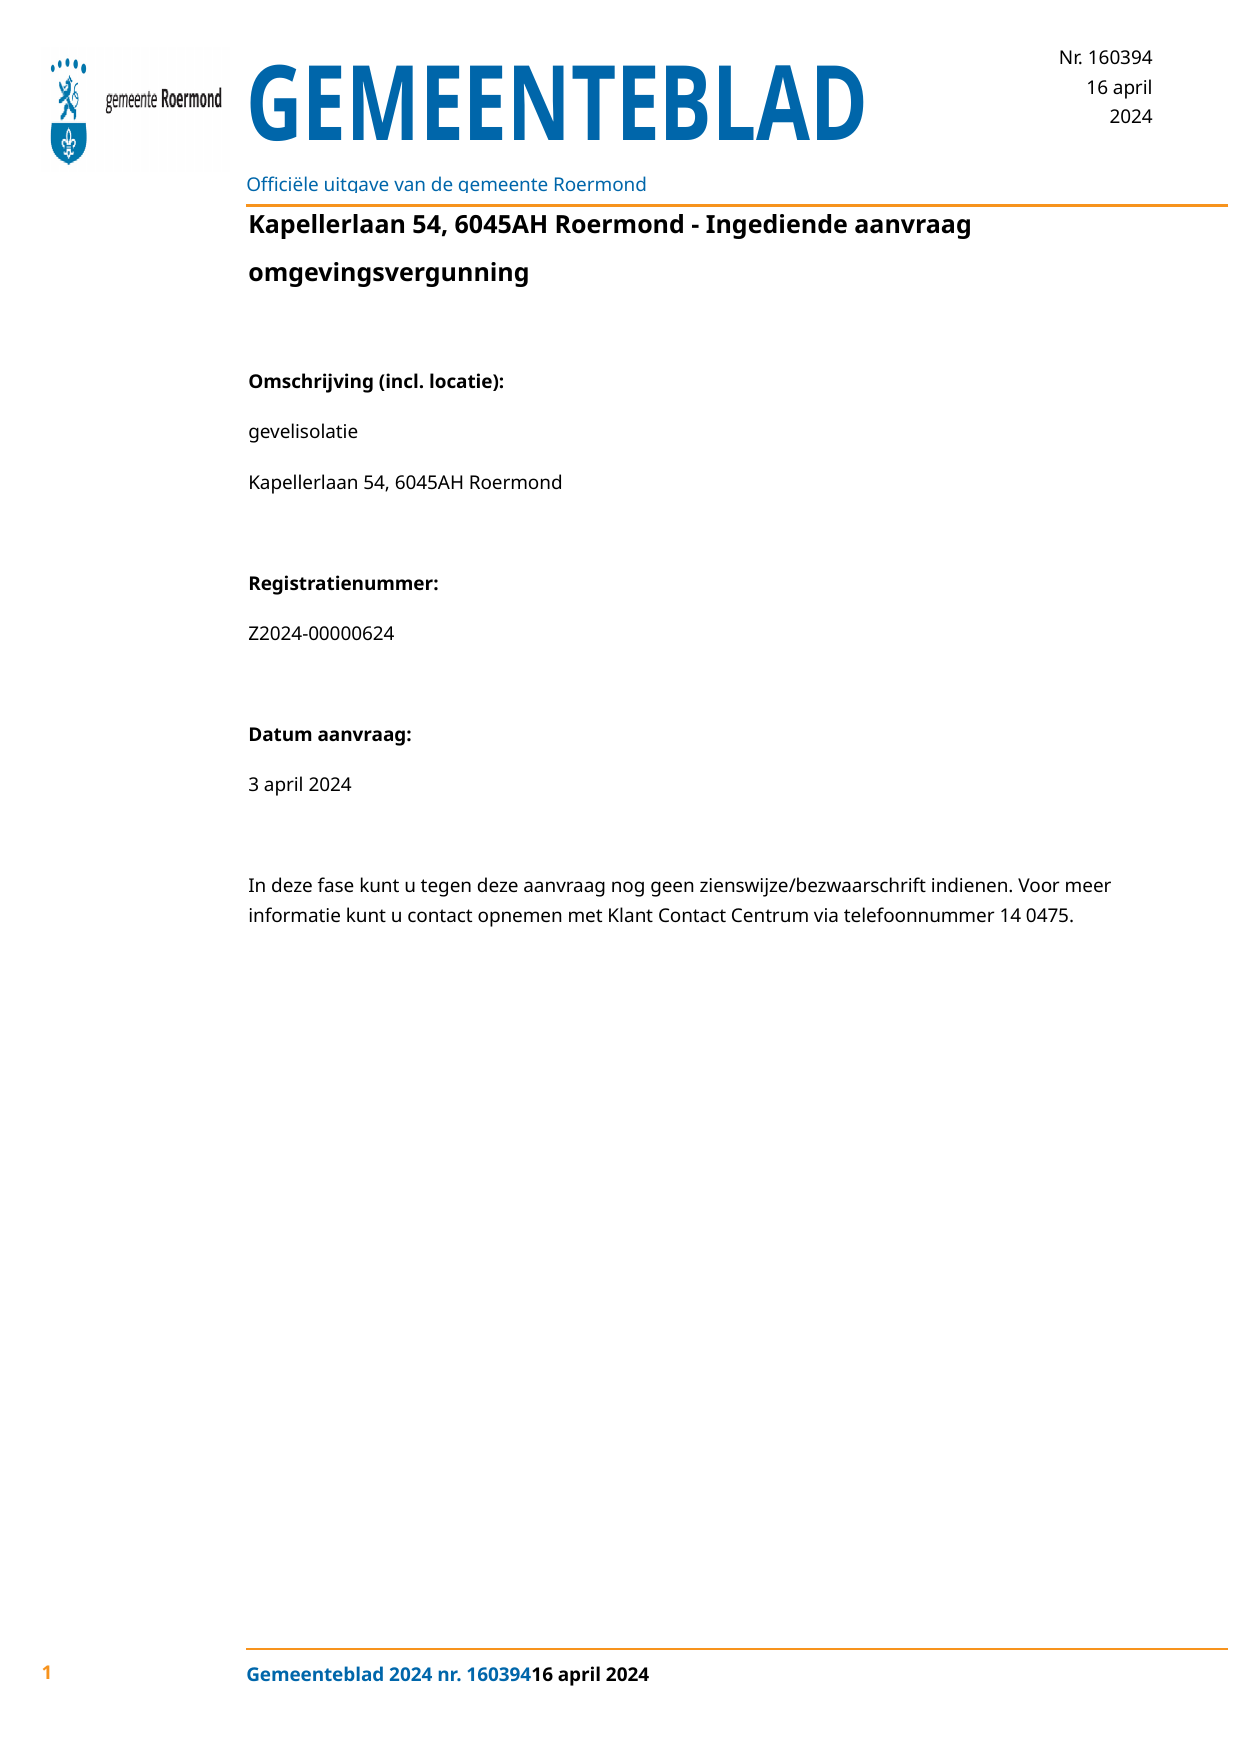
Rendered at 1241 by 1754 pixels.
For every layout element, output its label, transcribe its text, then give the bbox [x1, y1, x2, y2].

text Registratienummer: [248, 570, 1152, 596]
text In deze fase kunt u tegen deze aanvraag nog geen zienswijze/bezwaarschrift indienen. Voor meer informatie kunt u contact opnemen met Klant Contact Centrum via telefoonnummer 14 0475. [248, 872, 1152, 928]
text gevelisolatie [248, 419, 1152, 444]
text Datum aanvraag: [248, 721, 1152, 747]
text Kapellerlaan 54, 6045AH Roermond - Ingediende aanvraag omgevingsvergunning [248, 207, 1152, 288]
text Z2024-00000624 [248, 620, 1152, 646]
text 3 april 2024 [248, 772, 1152, 797]
text Omschrijving (incl. locatie): [248, 368, 1152, 394]
picture [41, 47, 231, 172]
text Kapellerlaan 54, 6045AH Roermond [248, 469, 1152, 495]
